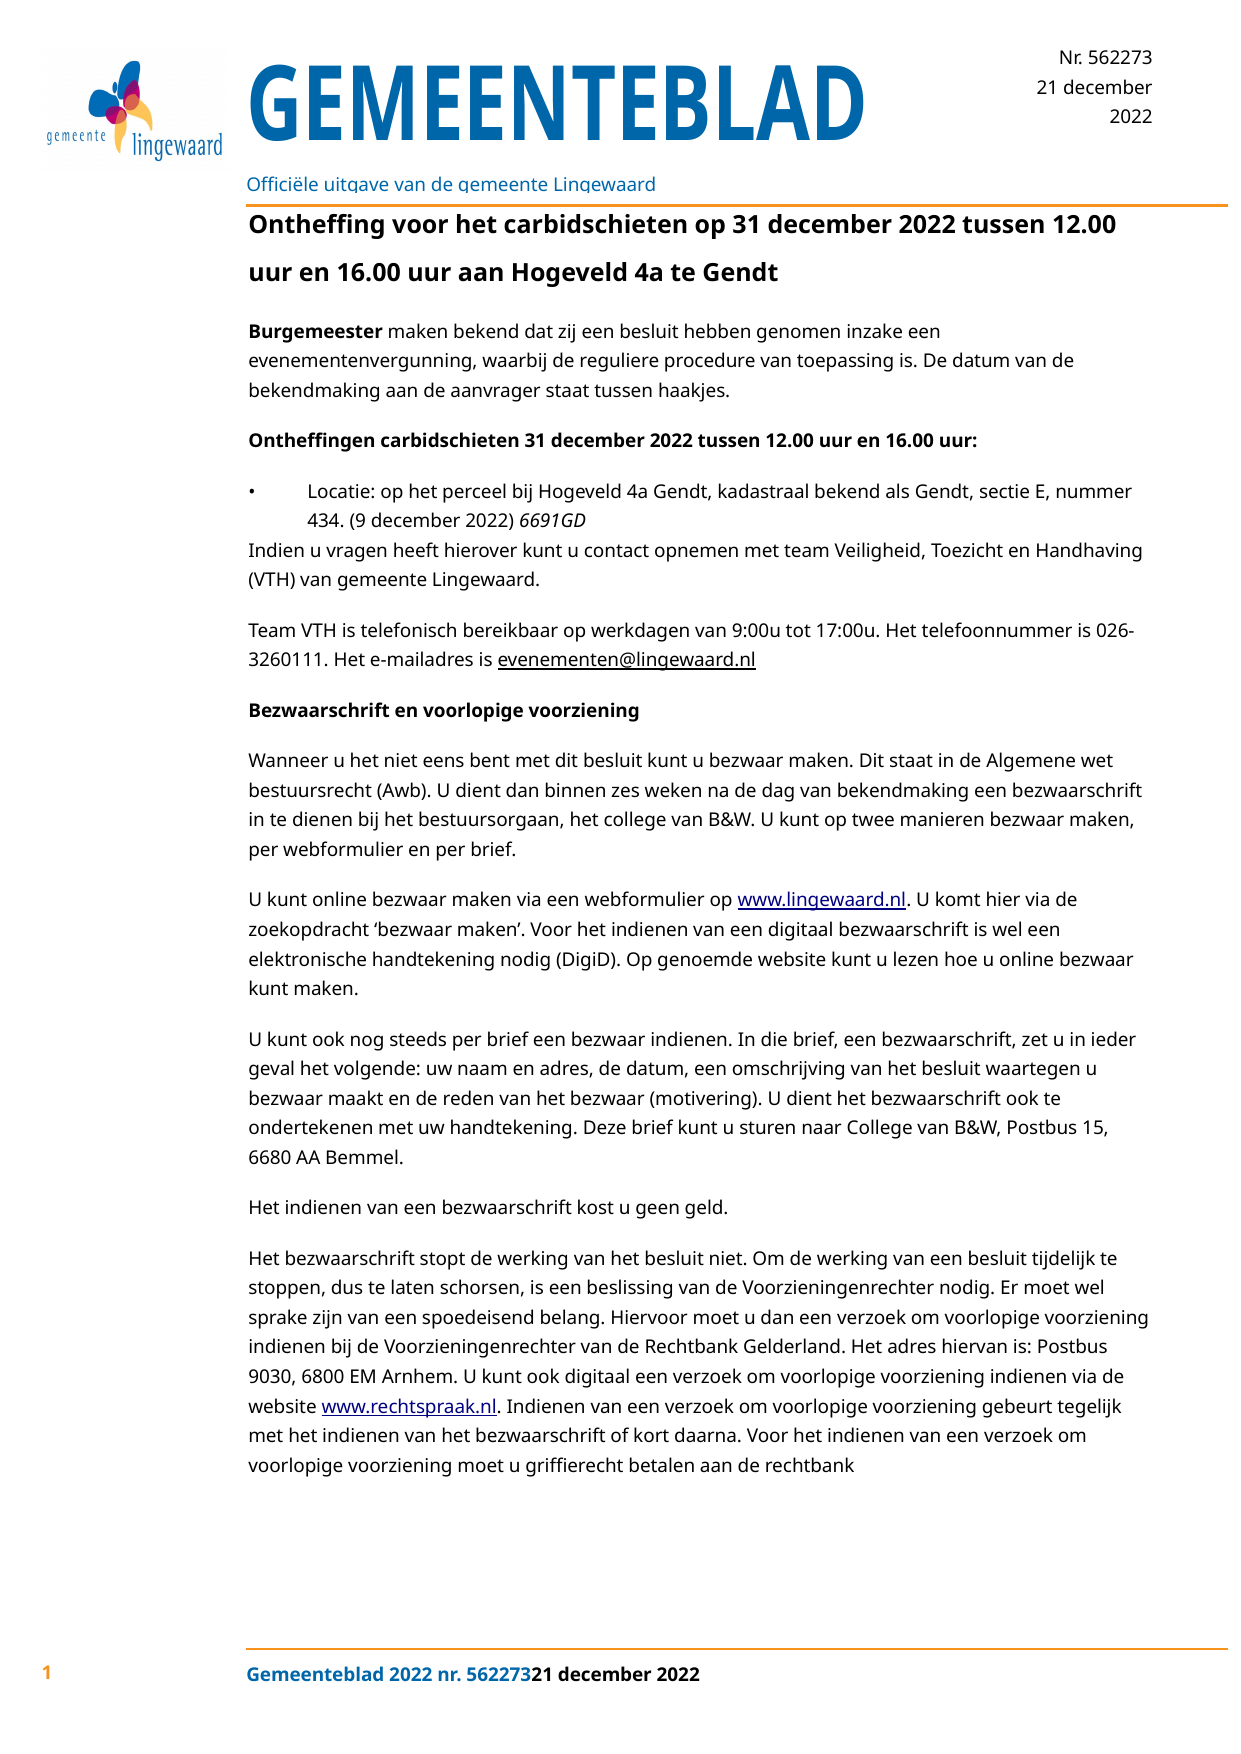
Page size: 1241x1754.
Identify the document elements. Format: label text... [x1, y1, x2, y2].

text Het indienen van een bezwaarschrift kost u geen geld. [248, 1194, 1152, 1220]
text Wanneer u het niet eens bent met dit besluit kunt u bezwaar maken. Dit staat in de Algemene wet bestuursrecht (Awb). U dient dan binnen zes weken na de dag van bekendmaking een bezwaarschrift in te dienen bij het bestuursorgaan, het college van B&W. U kunt op twee manieren bezwaar maken, per webformulier en per brief. [248, 747, 1152, 862]
picture [41, 47, 231, 172]
text Ontheffing voor het carbidschieten op 31 december 2022 tussen 12.00 uur en 16.00 uur aan Hogeveld 4a te Gendt [248, 207, 1152, 288]
text Burgemeester maken bekend dat zij een besluit hebben genomen inzake een evenementenvergunning, waarbij de reguliere procedure van toepassing is. De datum van de bekendmaking aan de aanvrager staat tussen haakjes. [248, 318, 1152, 403]
text U kunt online bezwaar maken via een webformulier op www.lingewaard.nl. U komt hier via de zoekopdracht ‘bezwaar maken’. Voor het indienen van een digitaal bezwaarschrift is wel een elektronische handtekening nodig (DigiD). Op genoemde website kunt u lezen hoe u online bezwaar kunt maken. [248, 887, 1152, 1001]
text Indien u vragen heeft hierover kunt u contact opnemen met team Veiligheid, Toezicht en Handhaving (VTH) van gemeente Lingewaard. [248, 537, 1152, 592]
text Het bezwaarschrift stopt de werking van het besluit niet. Om de werking van een besluit tijdelijk te stoppen, dus te laten schorsen, is een beslissing van de Voorzieningenrechter nodig. Er moet wel sprake zijn van een spoedeisend belang. Hiervoor moet u dan een verzoek om voorlopige voorziening indienen bij de Voorzieningenrechter van de Rechtbank Gelderland. Het adres hiervan is: Postbus 9030, 6800 EM Arnhem. U kunt ook digitaal een verzoek om voorlopige voorziening indienen via de website www.rechtspraak.nl. Indienen van een verzoek om voorlopige voorziening gebeurt tegelijk met het indienen van het bezwaarschrift of kort daarna. Voor het indienen van een verzoek om voorlopige voorziening moet u griffierecht betalen aan de rechtbank [248, 1245, 1152, 1478]
text Bezwaarschrift en voorlopige voorziening [248, 697, 1152, 723]
text Ontheffingen carbidschieten 31 december 2022 tussen 12.00 uur en 16.00 uur: [248, 427, 1152, 453]
text Team VTH is telefonisch bereikbaar op werkdagen van 9:00u tot 17:00u. Het telefoonnummer is 026-3260111. Het e-mailadres is evenementen@lingewaard.nl [248, 617, 1152, 672]
text U kunt ook nog steeds per brief een bezwaar indienen. In die brief, een bezwaarschrift, zet u in ieder geval het volgende: uw naam en adres, de datum, een omschrijving van het besluit waartegen u bezwaar maakt en de reden van het bezwaar (motivering). U dient het bezwaarschrift ook te ondertekenen met uw handtekening. Deze brief kunt u sturen naar College van B&W, Postbus 15, 6680 AA Bemmel. [248, 1026, 1152, 1170]
list Locatie: op het perceel bij Hogeveld 4a Gendt, kadastraal bekend als Gendt, sectie E, nummer 434. (9 december 2022) 6691GD [248, 478, 1152, 533]
